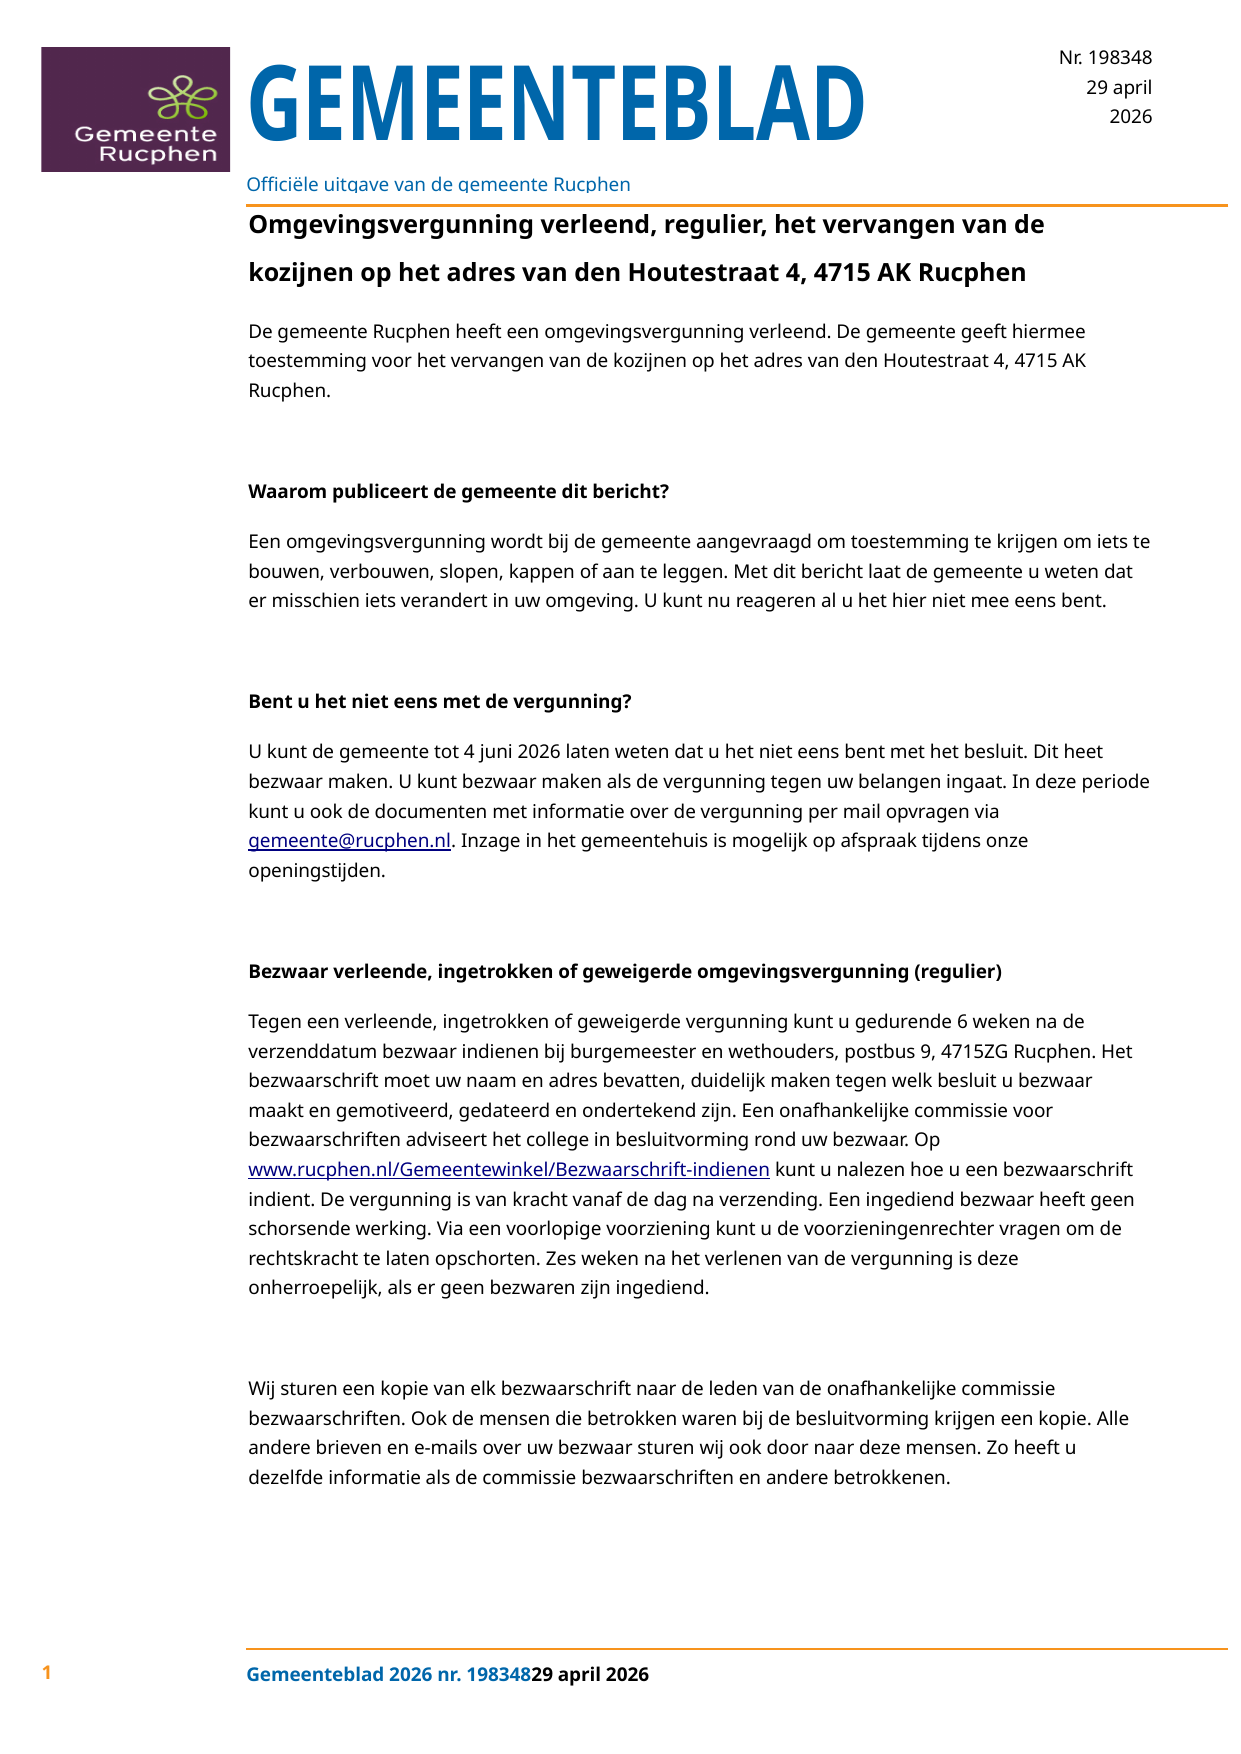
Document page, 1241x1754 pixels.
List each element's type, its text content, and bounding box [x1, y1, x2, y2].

text Bent u het niet eens met de vergunning? [248, 688, 1152, 714]
text Een omgevingsvergunning wordt bij de gemeente aangevraagd om toestemming te krijgen om iets te bouwen, verbouwen, slopen, kappen of aan te leggen. Met dit bericht laat de gemeente u weten dat er misschien iets verandert in uw omgeving. U kunt nu reageren al u het hier niet mee eens bent. [248, 528, 1152, 613]
text Tegen een verleende, ingetrokken of geweigerde vergunning kunt u gedurende 6 weken na de verzenddatum bezwaar indienen bij burgemeester en wethouders, postbus 9, 4715ZG Rucphen. Het bezwaarschrift moet uw naam en adres bevatten, duidelijk maken tegen welk besluit u bezwaar maakt en gemotiveerd, gedateerd en ondertekend zijn. Een onafhankelijke commissie voor bezwaarschriften adviseert het college in besluitvorming rond uw bezwaar. Op www.rucphen.nl/Gemeentewinkel/Bezwaarschrift-indienen kunt u nalezen hoe u een bezwaarschrift indient. De vergunning is van kracht vanaf de dag na verzending. Een ingediend bezwaar heeft geen schorsende werking. Via een voorlopige voorziening kunt u de voorzieningenrechter vragen om de rechtskracht te laten opschorten. Zes weken na het verlenen van de vergunning is deze onherroepelijk, als er geen bezwaren zijn ingediend. [248, 1008, 1152, 1300]
text Wij sturen een kopie van elk bezwaarschrift naar de leden van de onafhankelijke commissie bezwaarschriften. Ook de mensen die betrokken waren bij de besluitvorming krijgen een kopie. Alle andere brieven en e-mails over uw bezwaar sturen wij ook door naar deze mensen. Zo heeft u dezelfde informatie als de commissie bezwaarschriften en andere betrokkenen. [248, 1375, 1152, 1490]
text Omgevingsvergunning verleend, regulier, het vervangen van de kozijnen op het adres van den Houtestraat 4, 4715 AK Rucphen [248, 207, 1152, 288]
text Bezwaar verleende, ingetrokken of geweigerde omgevingsvergunning (regulier) [248, 958, 1152, 984]
text Waarom publiceert de gemeente dit bericht? [248, 478, 1152, 504]
text De gemeente Rucphen heeft een omgevingsvergunning verleend. De gemeente geeft hiermee toestemming voor het vervangen van de kozijnen op het adres van den Houtestraat 4, 4715 AK Rucphen. [248, 318, 1152, 403]
text U kunt de gemeente tot 4 juni 2026 laten weten dat u het niet eens bent met het besluit. Dit heet bezwaar maken. U kunt bezwaar maken als de vergunning tegen uw belangen ingaat. In deze periode kunt u ook de documenten met informatie over de vergunning per mail opvragen via gemeente@rucphen.nl. Inzage in het gemeentehuis is mogelijk op afspraak tijdens onze openingstijden. [248, 739, 1152, 883]
picture [41, 47, 231, 172]
